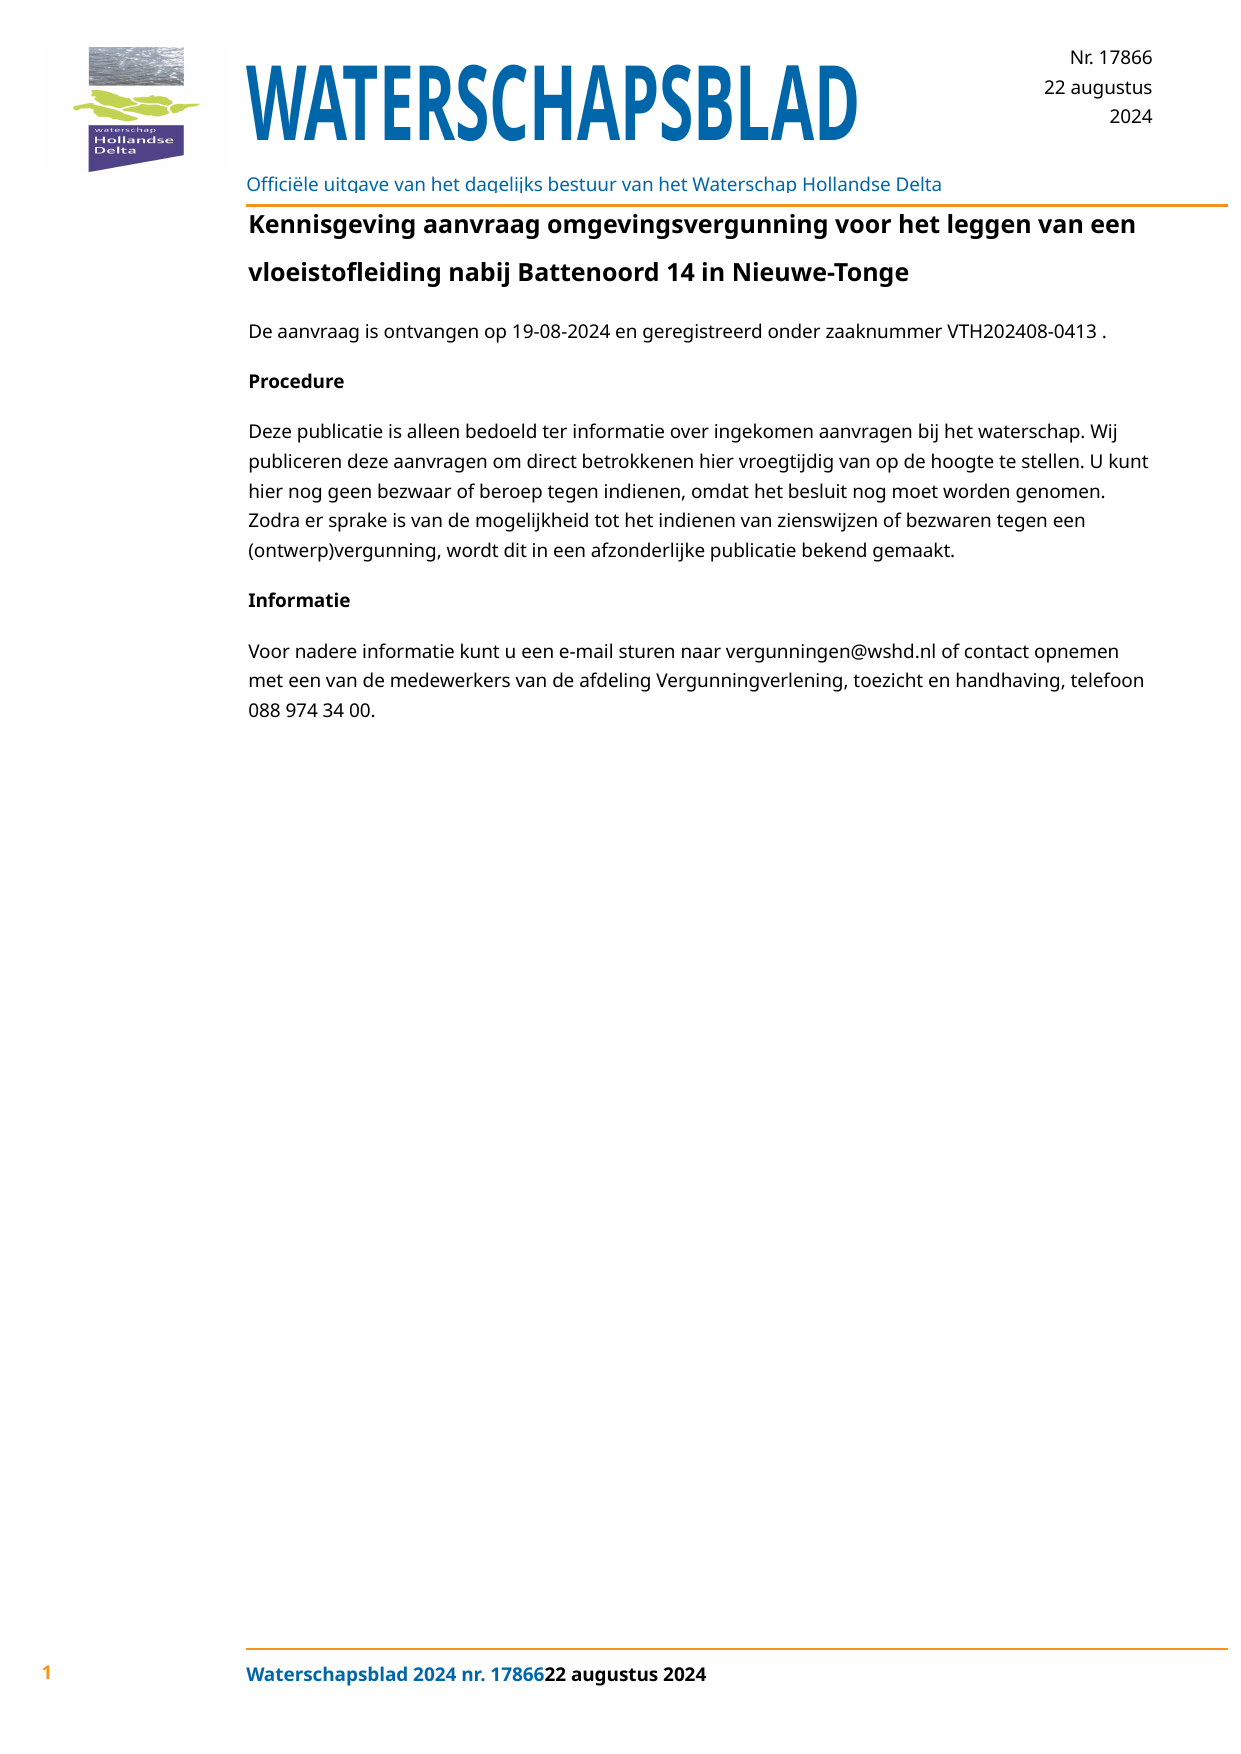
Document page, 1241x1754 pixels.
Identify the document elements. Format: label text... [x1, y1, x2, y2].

text Voor nadere informatie kunt u een e-mail sturen naar vergunningen@wshd.nl of contact opnemen met een van de medewerkers van de afdeling Vergunningverlening, toezicht en handhaving, telefoon 088 974 34 00. [248, 638, 1152, 723]
text Procedure [248, 368, 1152, 394]
text De aanvraag is ontvangen op 19-08-2024 en geregistreerd onder zaaknummer VTH202408-0413 . [248, 318, 1152, 344]
picture [41, 47, 231, 172]
text Deze publicatie is alleen bedoeld ter informatie over ingekomen aanvragen bij het waterschap. Wij publiceren deze aanvragen om direct betrokkenen hier vroegtijdig van op de hoogte te stellen. U kunt hier nog geen bezwaar of beroep tegen indienen, omdat het besluit nog moet worden genomen. Zodra er sprake is van de mogelijkheid tot het indienen van zienswijzen of bezwaren tegen een (ontwerp)vergunning, wordt dit in een afzonderlijke publicatie bekend gemaakt. [248, 419, 1152, 563]
text Kennisgeving aanvraag omgevingsvergunning voor het leggen van een vloeistofleiding nabij Battenoord 14 in Nieuwe-Tonge [248, 207, 1152, 288]
text Informatie [248, 587, 1152, 613]
